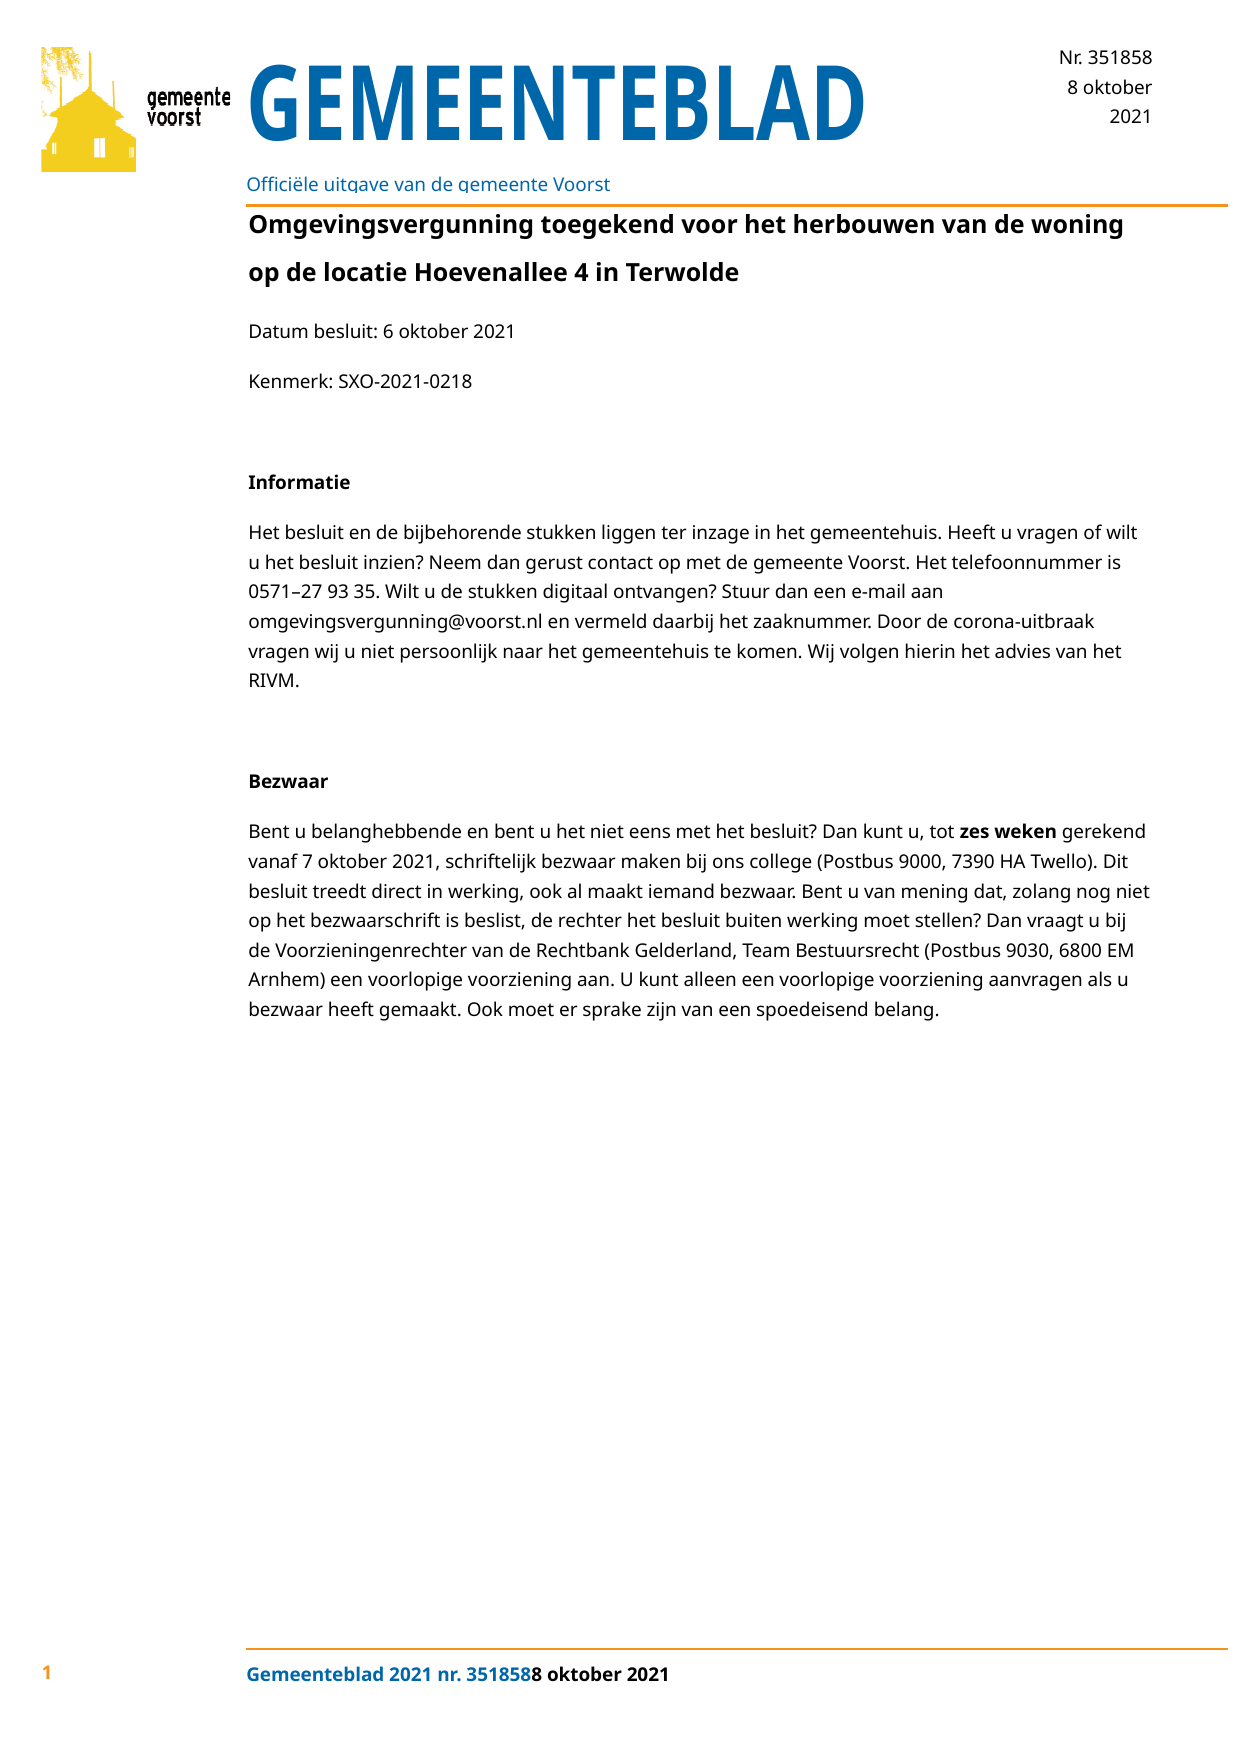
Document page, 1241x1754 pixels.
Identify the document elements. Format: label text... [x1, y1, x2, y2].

text Datum besluit: 6 oktober 2021 [248, 318, 1152, 344]
text Omgevingsvergunning toegekend voor het herbouwen van de woning op de locatie Hoevenallee 4 in Terwolde [248, 207, 1152, 288]
text Bent u belanghebbende en bent u het niet eens met het besluit? Dan kunt u, tot zes weken gerekend vanaf 7 oktober 2021, schriftelijk bezwaar maken bij ons college (Postbus 9000, 7390 HA Twello). Dit besluit treedt direct in werking, ook al maakt iemand bezwaar. Bent u van mening dat, zolang nog niet op het bezwaarschrift is beslist, de rechter het besluit buiten werking moet stellen? Dan vraagt u bij de Voorzieningenrechter van de Rechtbank Gelderland, Team Bestuursrecht (Postbus 9030, 6800 EM Arnhem) een voorlopige voorziening aan. U kunt alleen een voorlopige voorziening aanvragen als u bezwaar heeft gemaakt. Ook moet er sprake zijn van een spoedeisend belang. [248, 819, 1152, 1022]
text Bezwaar [248, 768, 1152, 794]
picture [41, 47, 231, 172]
text Kenmerk: SXO-2021-0218 [248, 368, 1152, 394]
text Informatie [248, 469, 1152, 495]
text Het besluit en de bijbehorende stukken liggen ter inzage in het gemeentehuis. Heeft u vragen of wilt u het besluit inzien? Neem dan gerust contact op met de gemeente Voorst. Het telefoonnummer is 0571–27 93 35. Wilt u de stukken digitaal ontvangen? Stuur dan een e-mail aan omgevingsvergunning@voorst.nl en vermeld daarbij het zaaknummer. Door de corona-uitbraak vragen wij u niet persoonlijk naar het gemeentehuis te komen. Wij volgen hierin het advies van het RIVM. [248, 519, 1152, 693]
